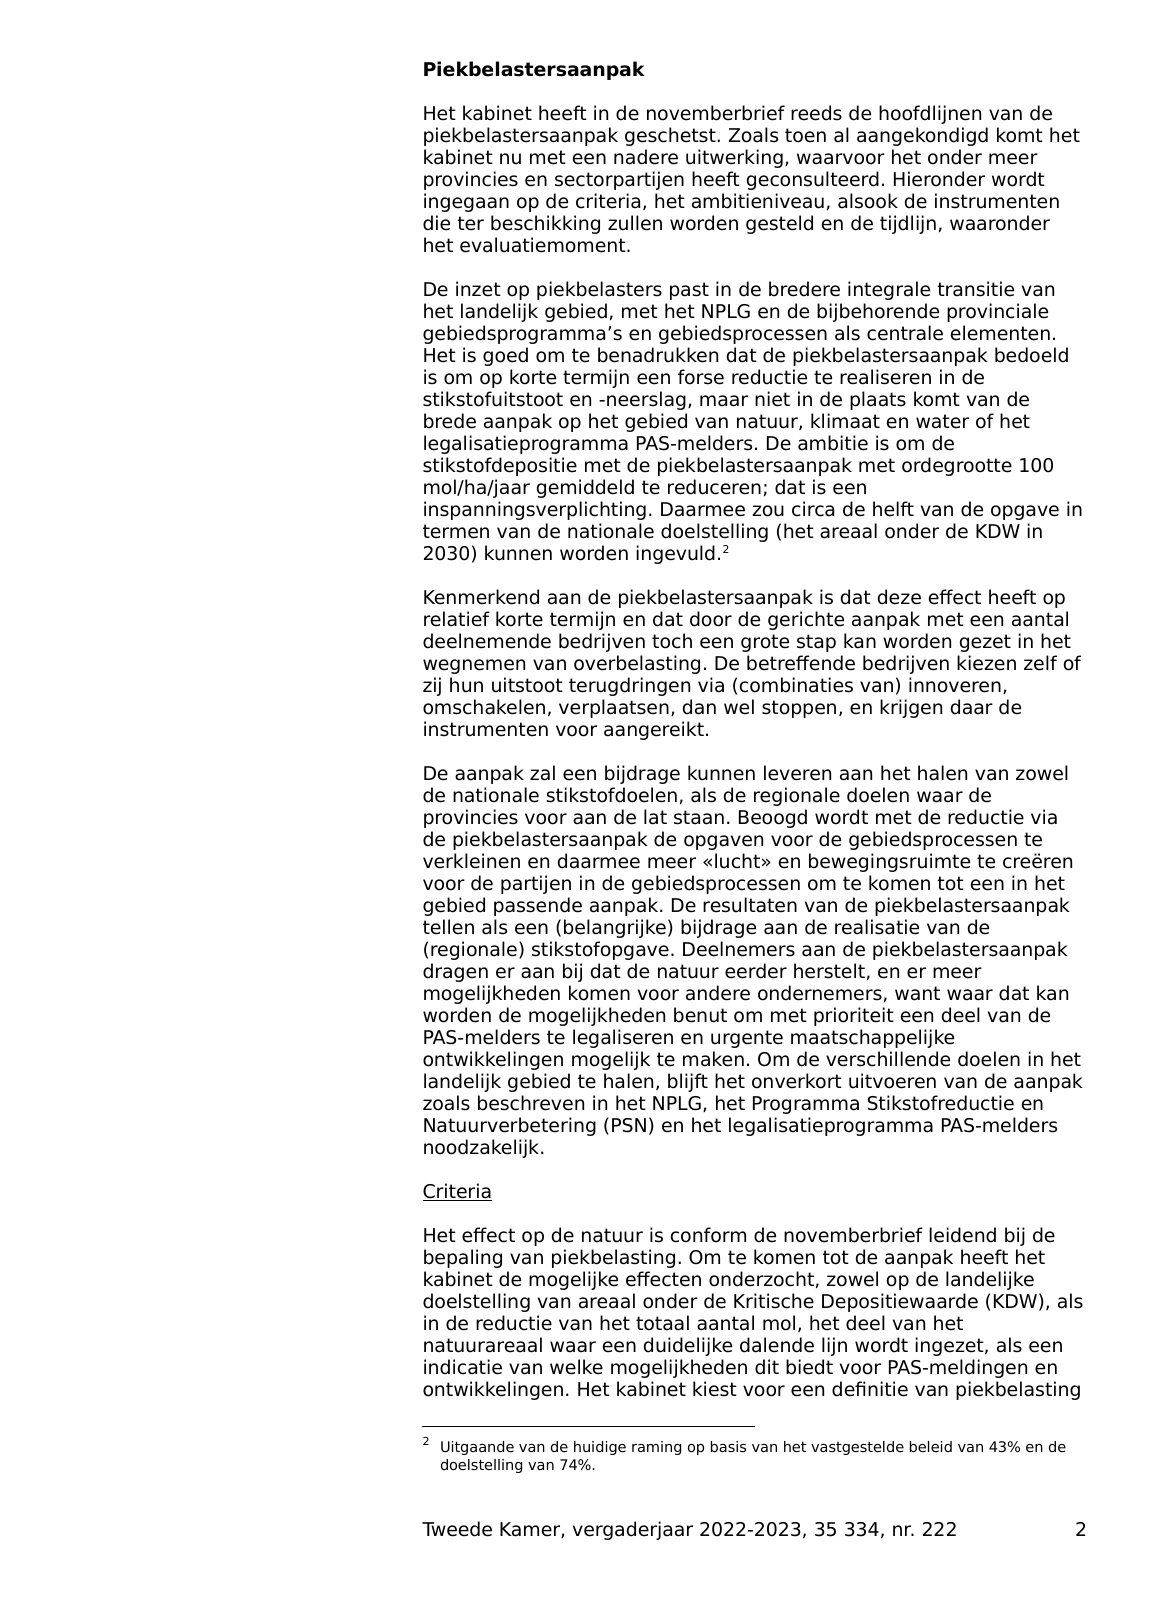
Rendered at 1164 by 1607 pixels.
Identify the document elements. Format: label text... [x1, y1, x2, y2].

text Het effect op de natuur is conform de novemberbrief leidend bij de bepaling van piekbelasting. Om te komen tot de aanpak heeft het kabinet de mogelijke effecten onderzocht, zowel op de landelijke doelstelling van areaal onder de Kritische Depositiewaarde (KDW), als in de reductie van het totaal aantal mol, het deel van het natuurareaal waar een duidelijke dalende lijn wordt ingezet, als een indicatie van welke mogelijkheden dit biedt voor PAS-meldingen en ontwikkelingen. Het kabinet kiest voor een definitie van piekbelasting [422, 1225, 1087, 1401]
text Het kabinet heeft in de novemberbrief reeds de hoofdlijnen van de piekbelastersaanpak geschetst. Zoals toen al aangekondigd komt het kabinet nu met een nadere uitwerking, waarvoor het onder meer provincies en sectorpartijen heeft geconsulteerd. Hieronder wordt ingegaan op de criteria, het ambitieniveau, alsook de instrumenten die ter beschikking zullen worden gesteld en de tijdlijn, waaronder het evaluatiemoment. [422, 103, 1087, 257]
text Kenmerkend aan de piekbelastersaanpak is dat deze effect heeft op relatief korte termijn en dat door de gerichte aanpak met een aantal deelnemende bedrijven toch een grote stap kan worden gezet in het wegnemen van overbelasting. De betreffende bedrijven kiezen zelf of zij hun uitstoot terugdringen via (combinaties van) innoveren, omschakelen, verplaatsen, dan wel stoppen, en krijgen daar de instrumenten voor aangereikt. [422, 587, 1087, 741]
text De inzet op piekbelasters past in de bredere integrale transitie van het landelijk gebied, met het NPLG en de bijbehorende provinciale gebiedsprogramma’s en gebiedsprocessen als centrale elementen. Het is goed om te benadrukken dat de piekbelastersaanpak bedoeld is om op korte termijn een forse reductie te realiseren in de stikstofuitstoot en -neerslag, maar niet in de plaats komt van de brede aanpak op het gebied van natuur, klimaat en water of het legalisatieprogramma PAS-melders. De ambitie is om de stikstofdepositie met de piekbelastersaanpak met ordegrootte 100 mol/ha/jaar gemiddeld te reduceren; dat is een inspanningsverplichting. Daarmee zou circa de helft van de opgave in termen van de nationale doelstelling (het areaal onder de KDW in 2030) kunnen worden ingevuld. [422, 279, 1087, 565]
subtitle Piekbelastersaanpak [422, 59, 1087, 81]
text Uitgaande van de huidige raming op basis van het vastgestelde beleid van 43% en de doelstelling van 74%. [422, 1435, 1087, 1474]
text De aanpak zal een bijdrage kunnen leveren aan het halen van zowel de nationale stikstofdoelen, als de regionale doelen waar de provincies voor aan de lat staan. Beoogd wordt met de reductie via de piekbelastersaanpak de opgaven voor de gebiedsprocessen te verkleinen en daarmee meer «lucht» en bewegingsruimte te creëren voor de partijen in de gebiedsprocessen om te komen tot een in het gebied passende aanpak. De resultaten van de piekbelastersaanpak tellen als een (belangrijke) bijdrage aan de realisatie van de (regionale) stikstofopgave. Deelnemers aan de piekbelastersaanpak dragen er aan bij dat de natuur eerder herstelt, en er meer mogelijkheden komen voor andere ondernemers, want waar dat kan worden de mogelijkheden benut om met prioriteit een deel van de PAS-melders te legaliseren en urgente maatschappelijke ontwikkelingen mogelijk te maken. Om de verschillende doelen in het landelijk gebied te halen, blijft het onverkort uitvoeren van de aanpak zoals beschreven in het NPLG, het Programma Stikstofreductie en Natuurverbetering (PSN) en het legalisatieprogramma PAS-melders noodzakelijk. [422, 763, 1087, 1159]
subtitle Criteria [422, 1181, 1087, 1203]
